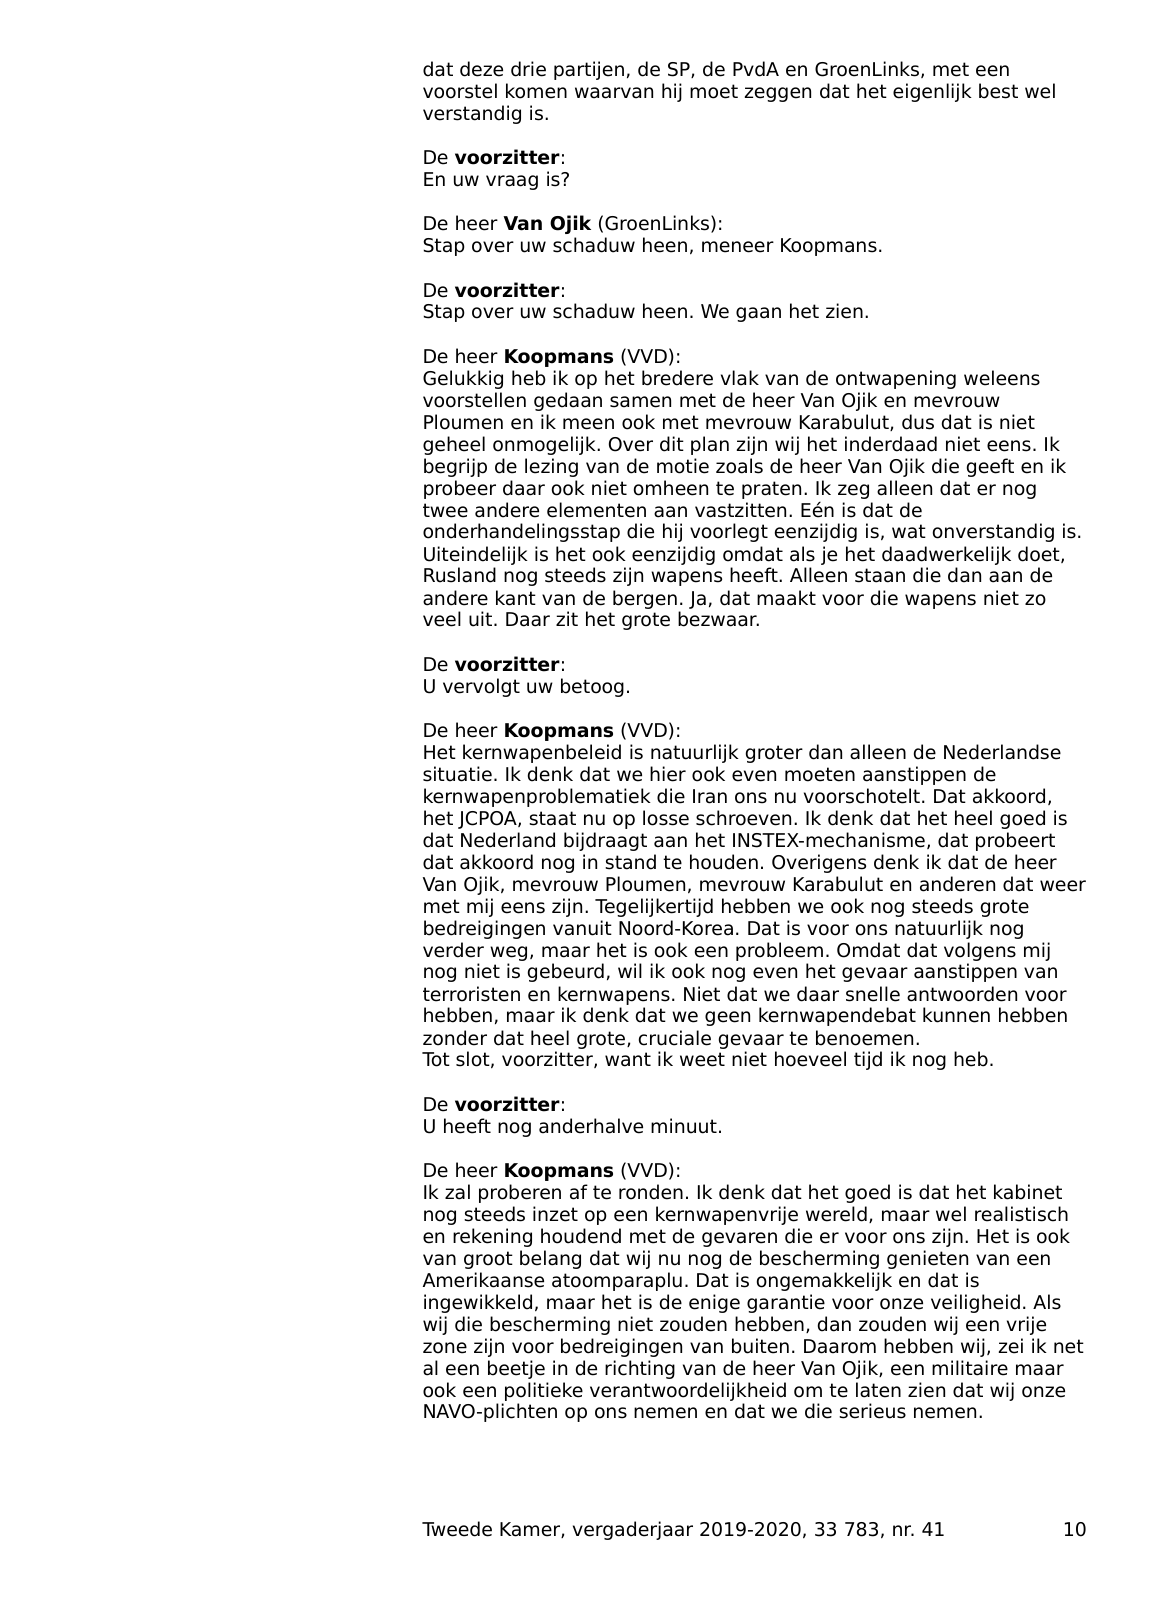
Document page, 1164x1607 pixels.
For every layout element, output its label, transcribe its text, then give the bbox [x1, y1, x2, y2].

text De voorzitter: [422, 653, 1087, 676]
text Stap over uw schaduw heen, meneer Koopmans. [422, 235, 1087, 257]
text U heeft nog anderhalve minuut. [422, 1116, 1087, 1137]
text En uw vraag is? [422, 169, 1087, 191]
text De voorzitter: [422, 1093, 1087, 1116]
text De heer Koopmans (VVD): [422, 720, 1087, 742]
text Het kernwapenbeleid is natuurlijk groter dan alleen de Nederlandse situatie. Ik denk dat we hier ook even moeten aanstippen de kernwapenproblematiek die Iran ons nu voorschotelt. Dat akkoord, het JCPOA, staat nu op losse schroeven. Ik denk dat het heel goed is dat Nederland bijdraagt aan het INSTEX-mechanisme, dat probeert dat akkoord nog in stand te houden. Overigens denk ik dat de heer Van Ojik, mevrouw Ploumen, mevrouw Karabulut en anderen dat weer met mij eens zijn. Tegelijkertijd hebben we ook nog steeds grote bedreigingen vanuit Noord-Korea. Dat is voor ons natuurlijk nog verder weg, maar het is ook een probleem. Omdat dat volgens mij nog niet is gebeurd, wil ik ook nog even het gevaar aanstippen van terroristen en kernwapens. Niet dat we daar snelle antwoorden voor hebben, maar ik denk dat we geen kernwapendebat kunnen hebben zonder dat heel grote, cruciale gevaar te benoemen. [422, 742, 1087, 1049]
text De heer Koopmans (VVD): [422, 346, 1087, 368]
text Tot slot, voorzitter, want ik weet niet hoeveel tijd ik nog heb. [422, 1049, 1087, 1071]
text Stap over uw schaduw heen. We gaan het zien. [422, 301, 1087, 323]
text De heer Koopmans (VVD): [422, 1160, 1087, 1182]
text U vervolgt uw betoog. [422, 676, 1087, 697]
text De voorzitter: [422, 279, 1087, 301]
text dat deze drie partijen, de SP, de PvdA en GroenLinks, met een voorstel komen waarvan hij moet zeggen dat het eigenlijk best wel verstandig is. [422, 59, 1087, 125]
text Gelukkig heb ik op het bredere vlak van de ontwapening weleens voorstellen gedaan samen met de heer Van Ojik en mevrouw Ploumen en ik meen ook met mevrouw Karabulut, dus dat is niet geheel onmogelijk. Over dit plan zijn wij het inderdaad niet eens. Ik begrijp de lezing van de motie zoals de heer Van Ojik die geeft en ik probeer daar ook niet omheen te praten. Ik zeg alleen dat er nog twee andere elementen aan vastzitten. Eén is dat de onderhandelingsstap die hij voorlegt eenzijdig is, wat onverstandig is. Uiteindelijk is het ook eenzijdig omdat als je het daadwerkelijk doet, Rusland nog steeds zijn wapens heeft. Alleen staan die dan aan de andere kant van de bergen. Ja, dat maakt voor die wapens niet zo veel uit. Daar zit het grote bezwaar. [422, 368, 1087, 631]
text De heer Van Ojik (GroenLinks): [422, 213, 1087, 235]
text De voorzitter: [422, 147, 1087, 169]
text Ik zal proberen af te ronden. Ik denk dat het goed is dat het kabinet nog steeds inzet op een kernwapenvrije wereld, maar wel realistisch en rekening houdend met de gevaren die er voor ons zijn. Het is ook van groot belang dat wij nu nog de bescherming genieten van een Amerikaanse atoomparaplu. Dat is ongemakkelijk en dat is ingewikkeld, maar het is de enige garantie voor onze veiligheid. Als wij die bescherming niet zouden hebben, dan zouden wij een vrije zone zijn voor bedreigingen van buiten. Daarom hebben wij, zei ik net al een beetje in de richting van de heer Van Ojik, een militaire maar ook een politieke verantwoordelijkheid om te laten zien dat wij onze NAVO-plichten op ons nemen en dat we die serieus nemen. [422, 1182, 1087, 1423]
